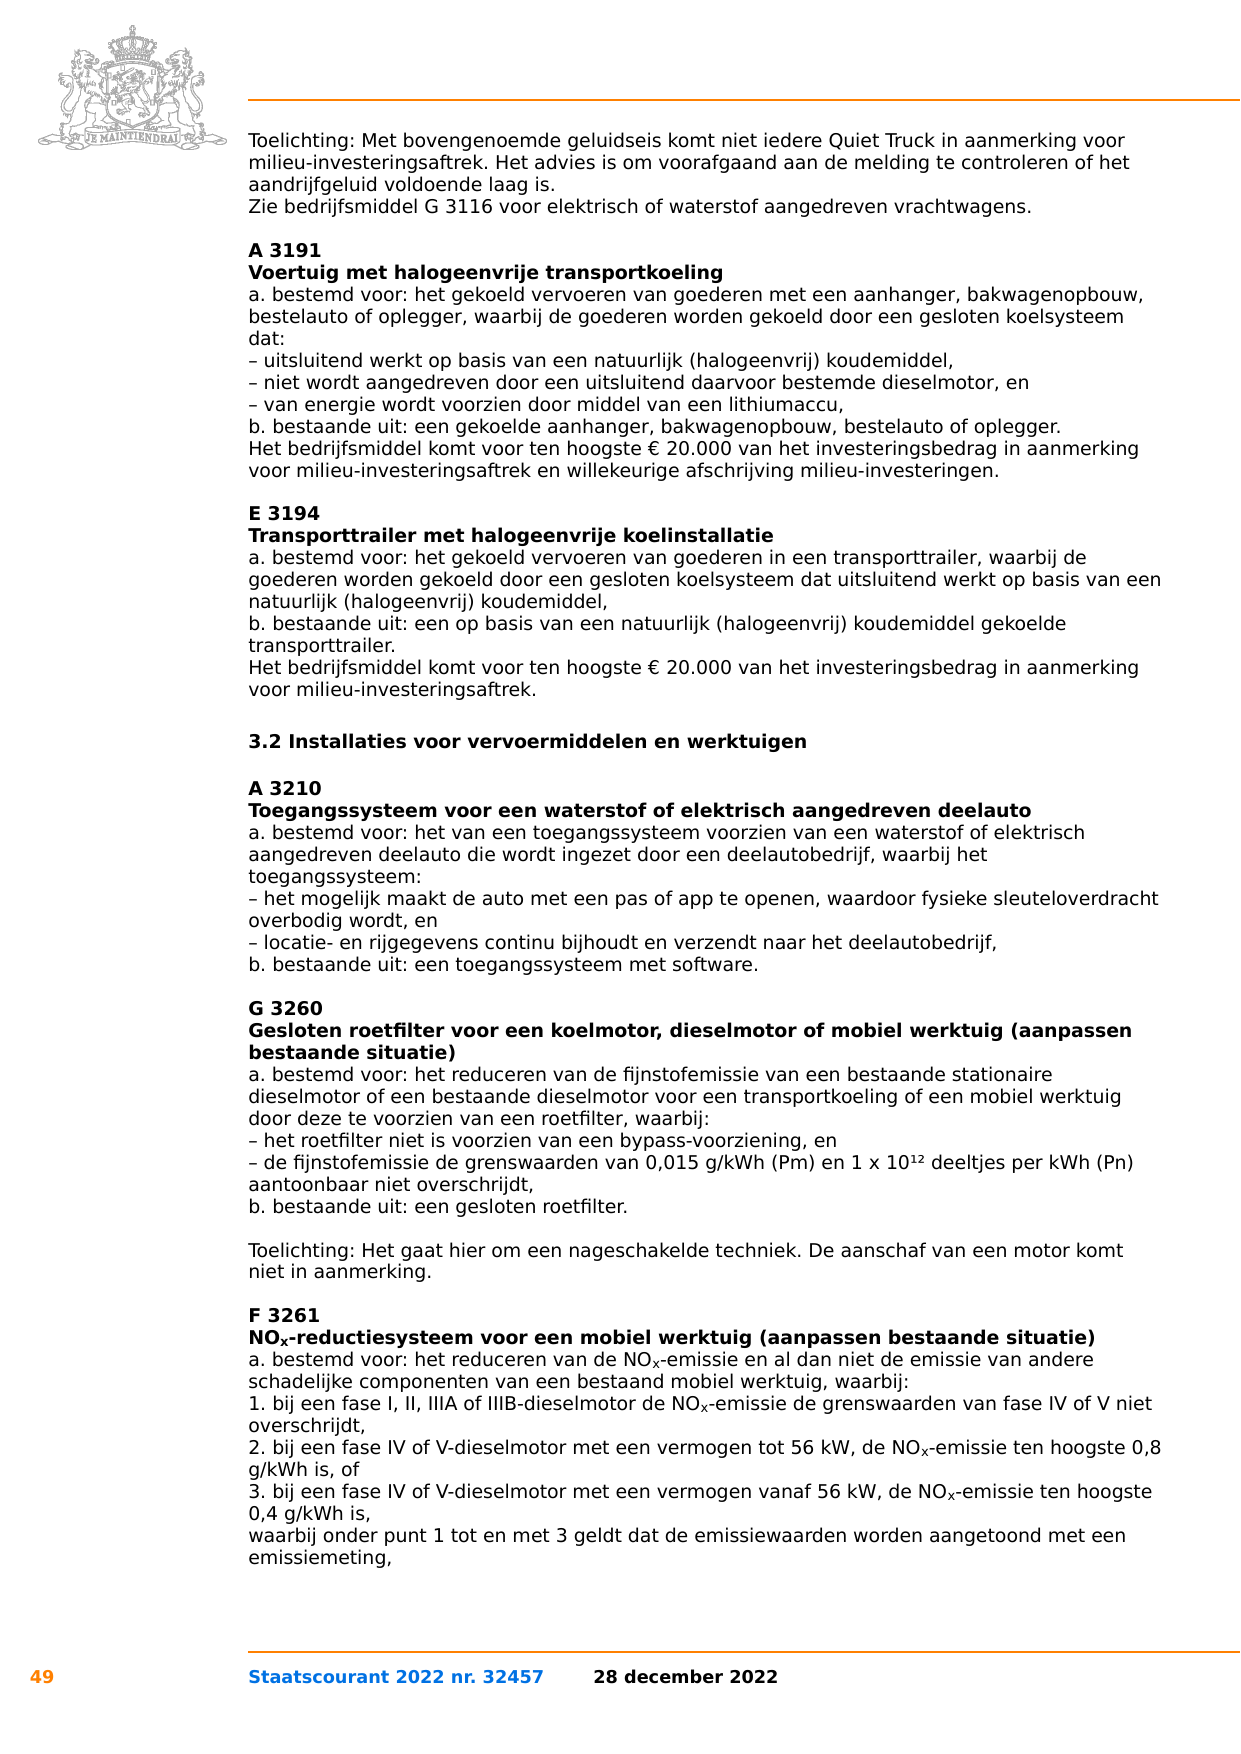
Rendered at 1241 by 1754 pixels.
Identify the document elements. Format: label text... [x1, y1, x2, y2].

text Het bedrijfsmiddel komt voor ten hoogste € 20.000 van het investeringsbedrag in aanmerking voor milieu-investeringsaftrek en willekeurige afschrijving milieu-investeringen. [248, 437, 1163, 481]
text – uitsluitend werkt op basis van een natuurlijk (halogeenvrij) koudemiddel, [248, 349, 1163, 372]
text Het bedrijfsmiddel komt voor ten hoogste € 20.000 van het investeringsbedrag in aanmerking voor milieu-investeringsaftrek. [248, 657, 1163, 701]
text a. bestemd voor: het reduceren van de NOx-emissie en al dan niet de emissie van andere schadelijke componenten van een bestaand mobiel werktuig, waarbij: [248, 1349, 1163, 1393]
text A 3210 [248, 778, 1163, 800]
text Zie bedrijfsmiddel G 3116 voor elektrisch of waterstof aangedreven vrachtwagens. [248, 196, 1163, 218]
text b. bestaande uit: een gekoelde aanhanger, bakwagenopbouw, bestelauto of oplegger. [248, 416, 1163, 437]
text Toelichting: Het gaat hier om een nageschakelde techniek. De aanschaf van een motor komt niet in aanmerking. [248, 1239, 1163, 1283]
text a. bestemd voor: het gekoeld vervoeren van goederen in een transporttrailer, waarbij de goederen worden gekoeld door een gesloten koelsysteem dat uitsluitend werkt op basis van een natuurlijk (halogeenvrij) koudemiddel, [248, 547, 1163, 613]
text 1. bij een fase I, II, IIIA of IIIB-dieselmotor de NOx-emissie de grenswaarden van fase IV of V niet overschrijdt, [248, 1393, 1163, 1437]
text 3. bij een fase IV of V-dieselmotor met een vermogen vanaf 56 kW, de NOx-emissie ten hoogste 0,4 g/kWh is, [248, 1481, 1163, 1525]
text A 3191 [248, 240, 1163, 262]
text – het mogelijk maakt de auto met een pas of app te openen, waardoor fysieke sleuteloverdracht overbodig wordt, en [248, 888, 1163, 932]
text Toegangssysteem voor een waterstof of elektrisch aangedreven deelauto [248, 800, 1163, 822]
text Gesloten roetfilter voor een koelmotor, dieselmotor of mobiel werktuig (aanpassen bestaande situatie) [248, 1020, 1163, 1064]
text NOx-reductiesysteem voor een mobiel werktuig (aanpassen bestaande situatie) [248, 1327, 1163, 1349]
picture [38, 25, 227, 150]
text G 3260 [248, 998, 1163, 1020]
text a. bestemd voor: het van een toegangssysteem voorzien van een waterstof of elektrisch aangedreven deelauto die wordt ingezet door een deelautobedrijf, waarbij het toegangssysteem: [248, 822, 1163, 888]
text – het roetfilter niet is voorzien van een bypass-voorziening, en [248, 1130, 1163, 1152]
text b. bestaande uit: een op basis van een natuurlijk (halogeenvrij) koudemiddel gekoelde transporttrailer. [248, 613, 1163, 657]
text Voertuig met halogeenvrije transportkoeling [248, 262, 1163, 284]
text – niet wordt aangedreven door een uitsluitend daarvoor bestemde dieselmotor, en [248, 372, 1163, 393]
text – van energie wordt voorzien door middel van een lithiumaccu, [248, 393, 1163, 416]
text 2. bij een fase IV of V-dieselmotor met een vermogen tot 56 kW, de NOx-emissie ten hoogste 0,8 g/kWh is, of [248, 1437, 1163, 1481]
text waarbij onder punt 1 tot en met 3 geldt dat de emissiewaarden worden aangetoond met een emissiemeting, [248, 1525, 1163, 1569]
text E 3194 [248, 503, 1163, 525]
text a. bestemd voor: het gekoeld vervoeren van goederen met een aanhanger, bakwagenopbouw, bestelauto of oplegger, waarbij de goederen worden gekoeld door een gesloten koelsysteem dat: [248, 284, 1163, 349]
text Transporttrailer met halogeenvrije koelinstallatie [248, 525, 1163, 547]
text Toelichting: Met bovengenoemde geluidseis komt niet iedere Quiet Truck in aanmerking voor milieu-investeringsaftrek. Het advies is om voorafgaand aan de melding te controleren of het aandrijfgeluid voldoende laag is. [248, 130, 1163, 196]
subtitle 3.2 Installaties voor vervoermiddelen en werktuigen [248, 731, 1163, 753]
text a. bestemd voor: het reduceren van de fijnstofemissie van een bestaande stationaire dieselmotor of een bestaande dieselmotor voor een transportkoeling of een mobiel werktuig door deze te voorzien van een roetfilter, waarbij: [248, 1064, 1163, 1130]
text F 3261 [248, 1305, 1163, 1327]
text – locatie- en rijgegevens continu bijhoudt en verzendt naar het deelautobedrijf, [248, 932, 1163, 954]
text b. bestaande uit: een gesloten roetfilter. [248, 1196, 1163, 1218]
text – de fijnstofemissie de grenswaarden van 0,015 g/kWh (Pm) en 1 x 10¹² deeltjes per kWh (Pn) aantoonbaar niet overschrijdt, [248, 1152, 1163, 1196]
text b. bestaande uit: een toegangssysteem met software. [248, 954, 1163, 976]
